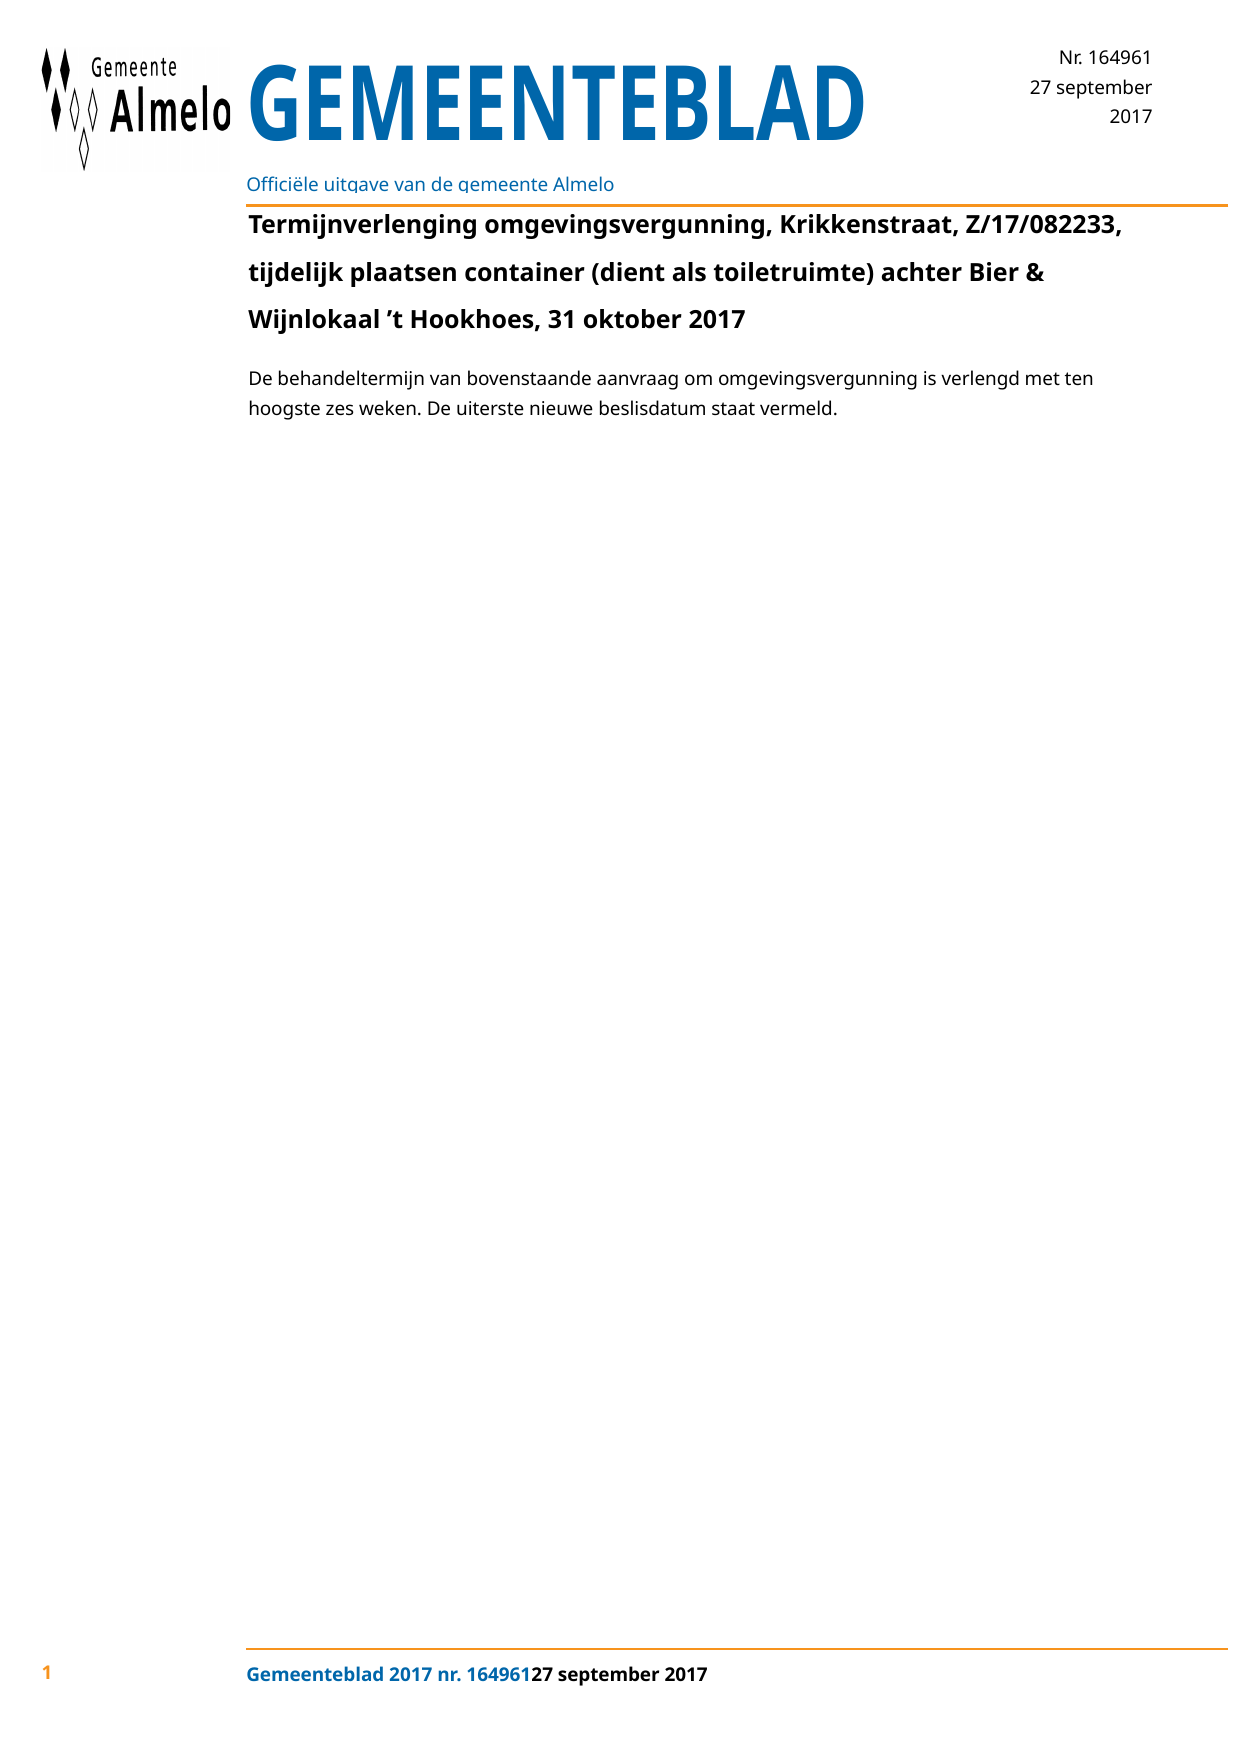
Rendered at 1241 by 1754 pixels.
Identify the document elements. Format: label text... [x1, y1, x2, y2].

picture [41, 47, 231, 172]
text Termijnverlenging omgevingsvergunning, Krikkenstraat, Z/17/082233, tijdelijk plaatsen container (dient als toiletruimte) achter Bier & Wijnlokaal ’t Hookhoes, 31 oktober 2017 [248, 207, 1152, 336]
text De behandeltermijn van bovenstaande aanvraag om omgevingsvergunning is verlengd met ten hoogste zes weken. De uiterste nieuwe beslisdatum staat vermeld. [248, 366, 1152, 421]
